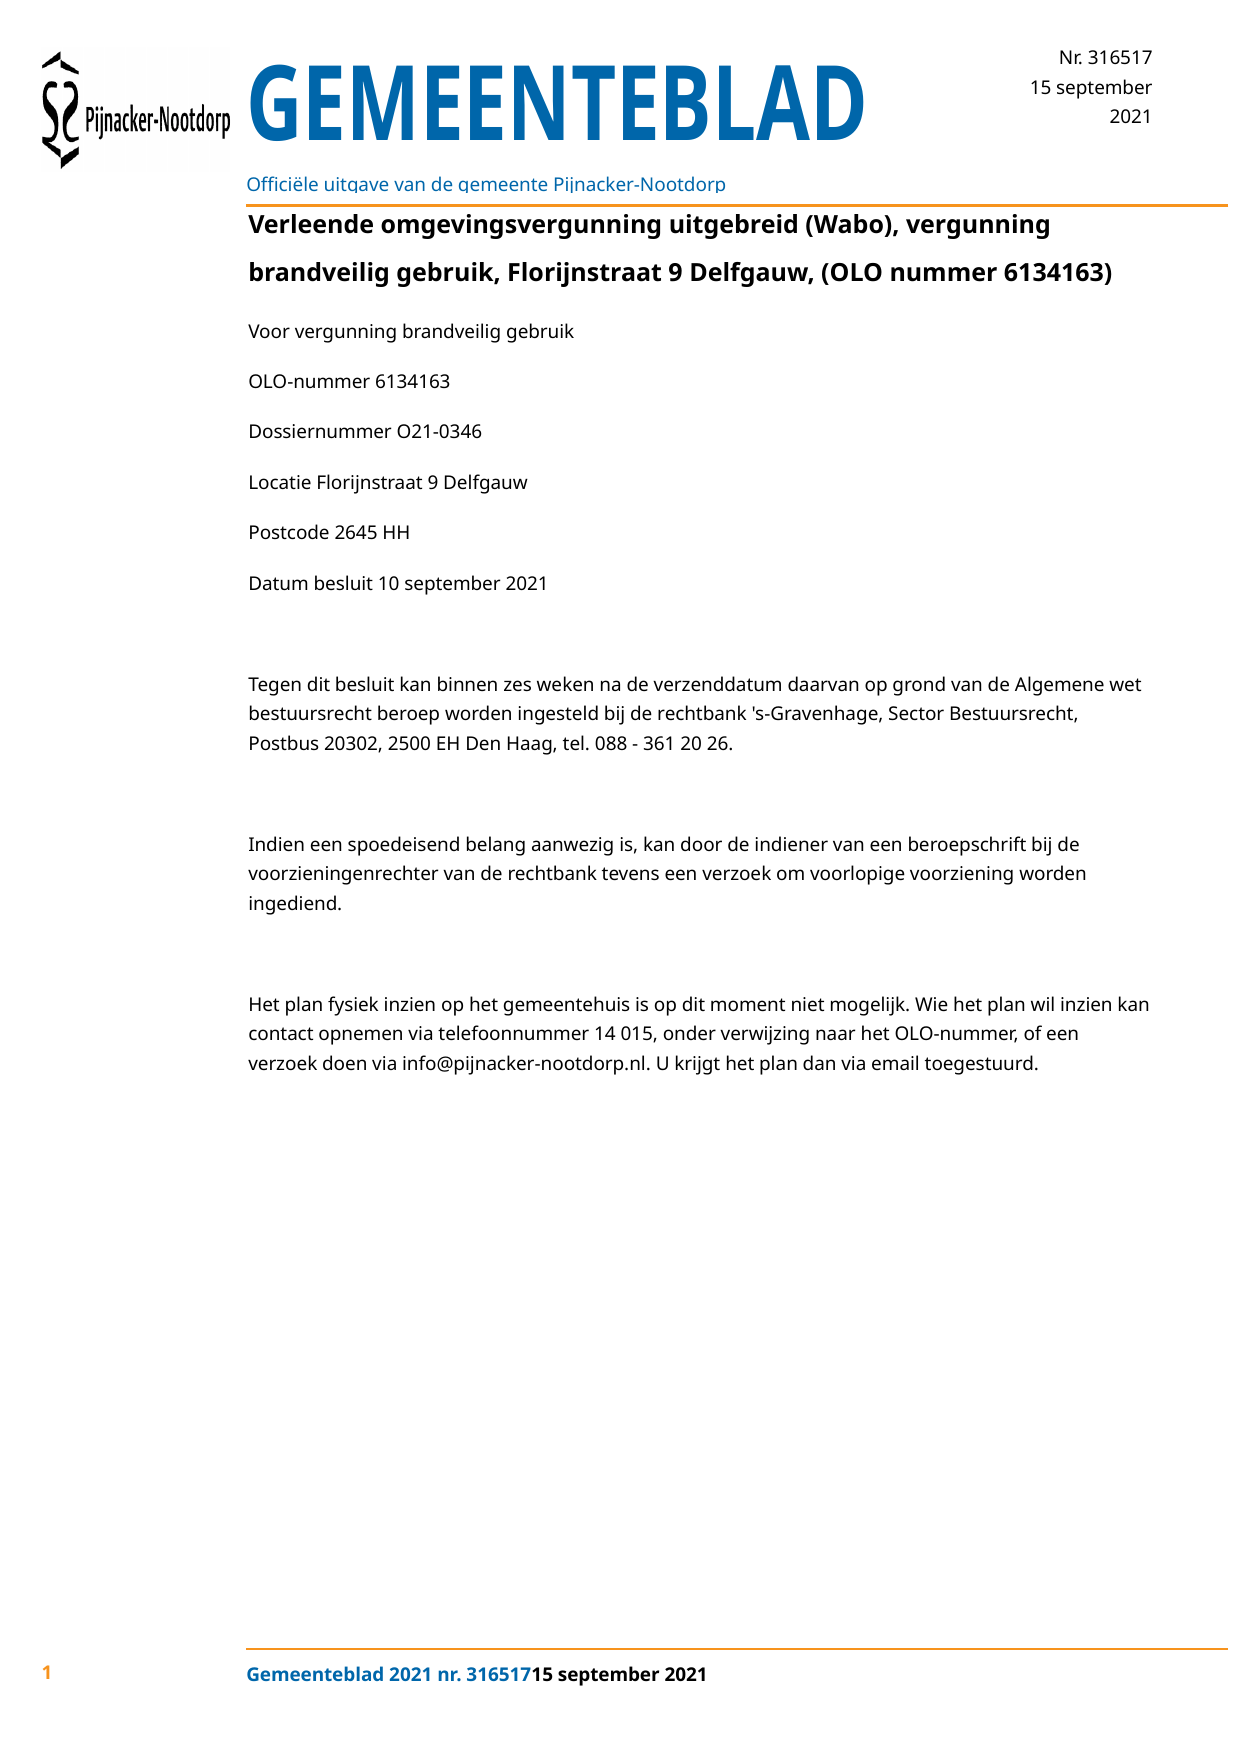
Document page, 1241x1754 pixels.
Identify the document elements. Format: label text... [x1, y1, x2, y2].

picture [41, 47, 231, 172]
text Verleende omgevingsvergunning uitgebreid (Wabo), vergunning brandveilig gebruik, Florijnstraat 9 Delfgauw, (OLO nummer 6134163) [248, 207, 1152, 288]
text Datum besluit 10 september 2021 [248, 570, 1152, 596]
text Dossiernummer O21-0346 [248, 419, 1152, 444]
text Tegen dit besluit kan binnen zes weken na de verzenddatum daarvan op grond van de Algemene wet bestuursrecht beroep worden ingesteld bij de rechtbank 's-Gravenhage, Sector Bestuursrecht, Postbus 20302, 2500 EH Den Haag, tel. 088 - 361 20 26. [248, 671, 1152, 756]
text Het plan fysiek inzien op het gemeentehuis is op dit moment niet mogelijk. Wie het plan wil inzien kan contact opnemen via telefoonnummer 14 015, onder verwijzing naar het OLO-nummer, of een verzoek doen via info@pijnacker-nootdorp.nl. U krijgt het plan dan via email toegestuurd. [248, 991, 1152, 1076]
text Indien een spoedeisend belang aanwezig is, kan door de indiener van een beroepschrift bij de voorzieningenrechter van de rechtbank tevens een verzoek om voorlopige voorziening worden ingediend. [248, 831, 1152, 916]
text Locatie Florijnstraat 9 Delfgauw [248, 469, 1152, 495]
text OLO-nummer 6134163 [248, 368, 1152, 394]
text Postcode 2645 HH [248, 519, 1152, 545]
text Voor vergunning brandveilig gebruik [248, 318, 1152, 344]
